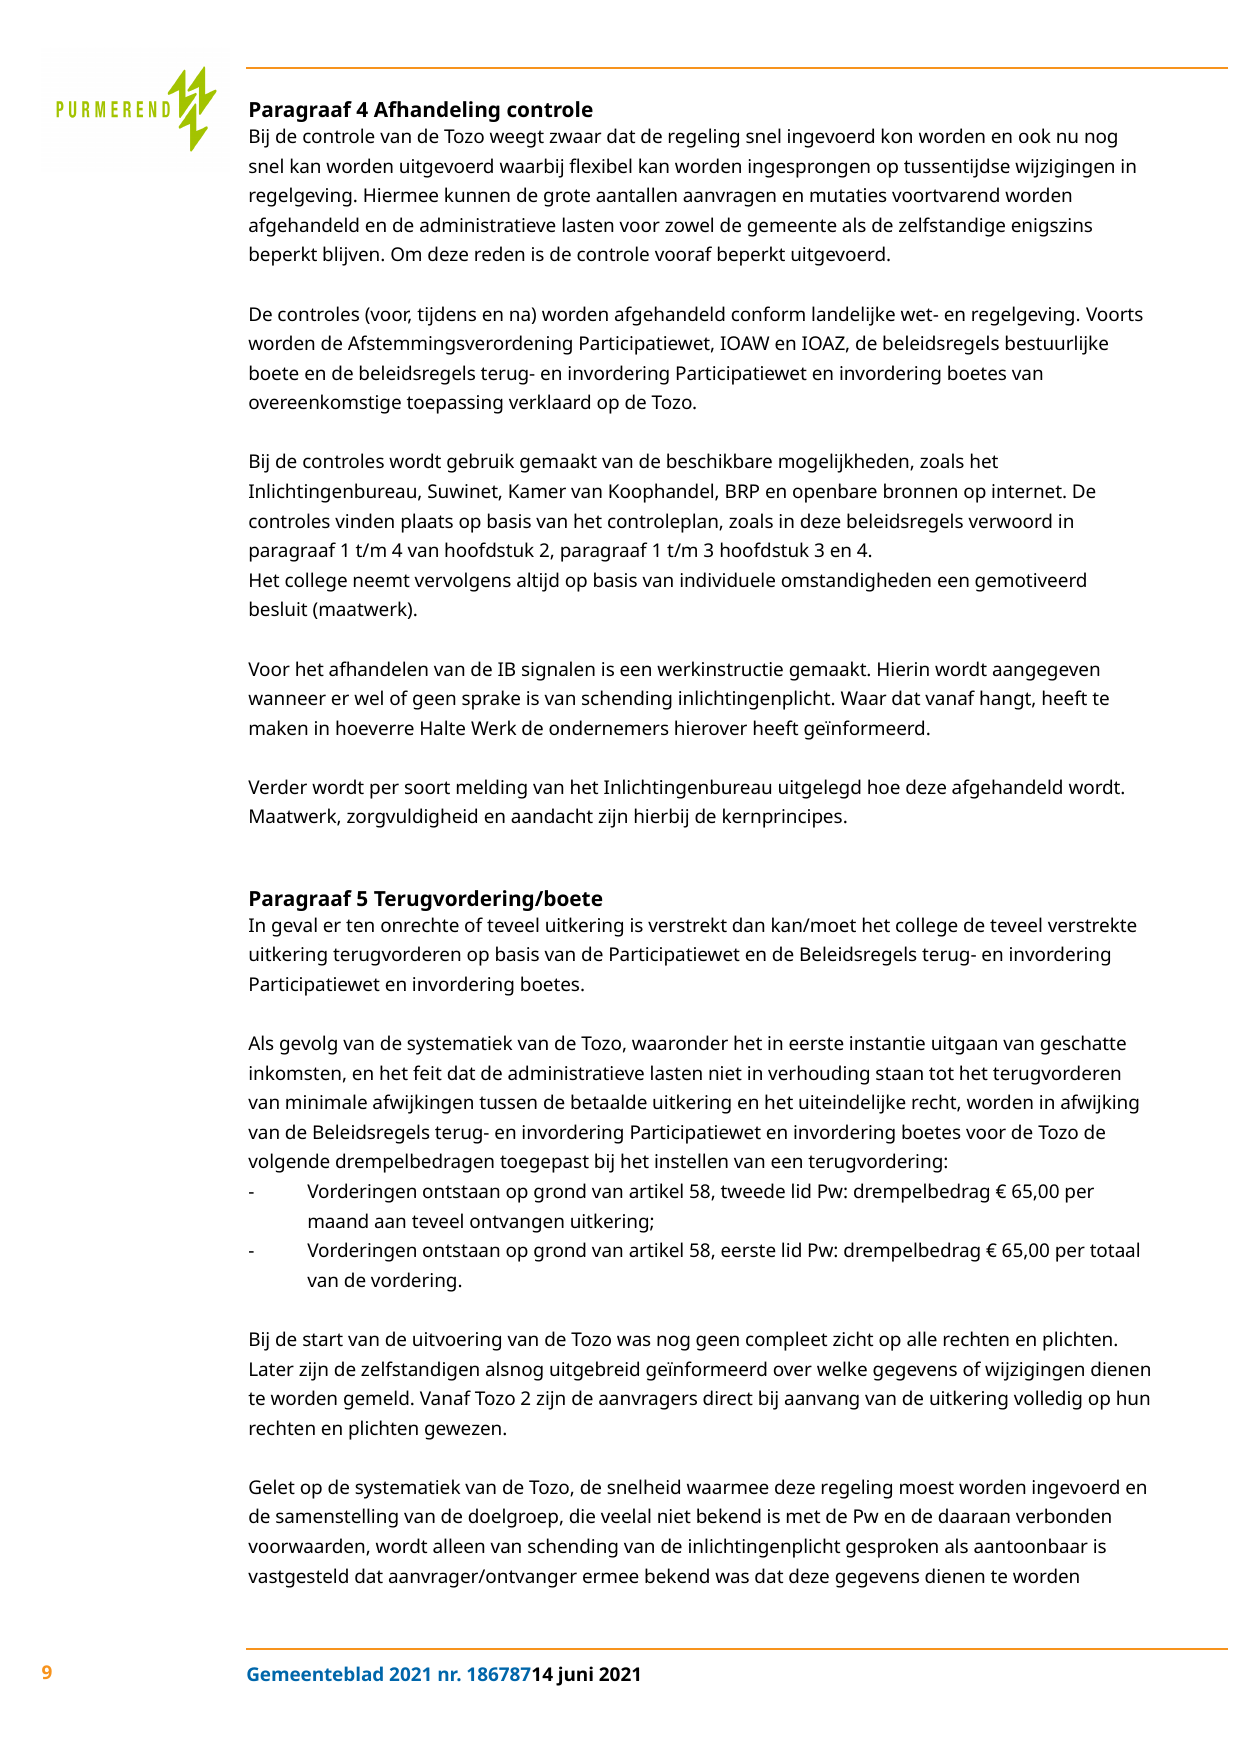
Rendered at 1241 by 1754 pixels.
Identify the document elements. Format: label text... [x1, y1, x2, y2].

text Bij de start van de uitvoering van de Tozo was nog geen compleet zicht op alle rechten en plichten. Later zijn de zelfstandigen alsnog uitgebreid geïnformeerd over welke gegevens of wijzigingen dienen te worden gemeld. Vanaf Tozo 2 zijn de aanvragers direct bij aanvang van de uitkering volledig op hun rechten en plichten gewezen. [248, 1326, 1152, 1441]
text Bij de controle van de Tozo weegt zwaar dat de regeling snel ingevoerd kon worden en ook nu nog snel kan worden uitgevoerd waarbij flexibel kan worden ingesprongen op tussentijdse wijzigingen in regelgeving. Hiermee kunnen de grote aantallen aanvragen en mutaties voortvarend worden afgehandeld en de administratieve lasten voor zowel de gemeente als de zelfstandige enigszins beperkt blijven. Om deze reden is de controle vooraf beperkt uitgevoerd. [248, 123, 1152, 267]
text De controles (voor, tijdens en na) worden afgehandeld conform landelijke wet- en regelgeving. Voorts worden de Afstemmingsverordening Participatiewet, IOAW en IOAZ, de beleidsregels bestuurlijke boete en de beleidsregels terug- en invordering Participatiewet en invordering boetes van overeenkomstige toepassing verklaard op de Tozo. [248, 301, 1152, 415]
text Paragraaf 4 Afhandeling controle [248, 95, 1152, 123]
text Voor het afhandelen van de IB signalen is een werkinstructie gemaakt. Hierin wordt aangegeven wanneer er wel of geen sprake is van schending inlichtingenplicht. Waar dat vanaf hangt, heeft te maken in hoeverre Halte Werk de ondernemers hierover heeft geïnformeerd. [248, 656, 1152, 741]
text Als gevolg van de systematiek van de Tozo, waaronder het in eerste instantie uitgaan van geschatte inkomsten, en het feit dat de administratieve lasten niet in verhouding staan tot het terugvorderen van minimale afwijkingen tussen de betaalde uitkering en het uiteindelijke recht, worden in afwijking van de Beleidsregels terug- en invordering Participatiewet en invordering boetes voor de Tozo de volgende drempelbedragen toegepast bij het instellen van een terugvordering: [248, 1030, 1152, 1174]
list Vorderingen ontstaan op grond van artikel 58, eerste lid Pw: drempelbedrag € 65,00 per totaal van de vordering. [248, 1237, 1152, 1293]
text In geval er ten onrechte of teveel uitkering is verstrekt dan kan/moet het college de teveel verstrekte uitkering terugvorderen op basis van de Participatiewet en de Beleidsregels terug- en invordering Participatiewet en invordering boetes. [248, 912, 1152, 997]
text Bij de controles wordt gebruik gemaakt van de beschikbare mogelijkheden, zoals het Inlichtingenbureau, Suwinet, Kamer van Koophandel, BRP en openbare bronnen op internet. De controles vinden plaats op basis van het controleplan, zoals in deze beleidsregels verwoord in paragraaf 1 t/m 4 van hoofdstuk 2, paragraaf 1 t/m 3 hoofdstuk 3 en 4. [248, 449, 1152, 563]
text Paragraaf 5 Terugvordering/boete [248, 884, 1152, 912]
text Het college neemt vervolgens altijd op basis van individuele omstandigheden een gemotiveerd besluit (maatwerk). [248, 567, 1152, 622]
list Vorderingen ontstaan op grond van artikel 58, tweede lid Pw: drempelbedrag € 65,00 per maand aan teveel ontvangen uitkering; [248, 1178, 1152, 1234]
text Gelet op de systematiek van de Tozo, de snelheid waarmee deze regeling moest worden ingevoerd en de samenstelling van de doelgroep, die veelal niet bekend is met de Pw en de daaraan verbonden voorwaarden, wordt alleen van schending van de inlichtingenplicht gesproken als aantoonbaar is vastgesteld dat aanvrager/ontvanger ermee bekend was dat deze gegevens dienen te worden [248, 1474, 1152, 1589]
text Verder wordt per soort melding van het Inlichtingenbureau uitgelegd hoe deze afgehandeld wordt. Maatwerk, zorgvuldigheid en aandacht zijn hierbij de kernprincipes. [248, 774, 1152, 829]
picture [41, 47, 231, 172]
